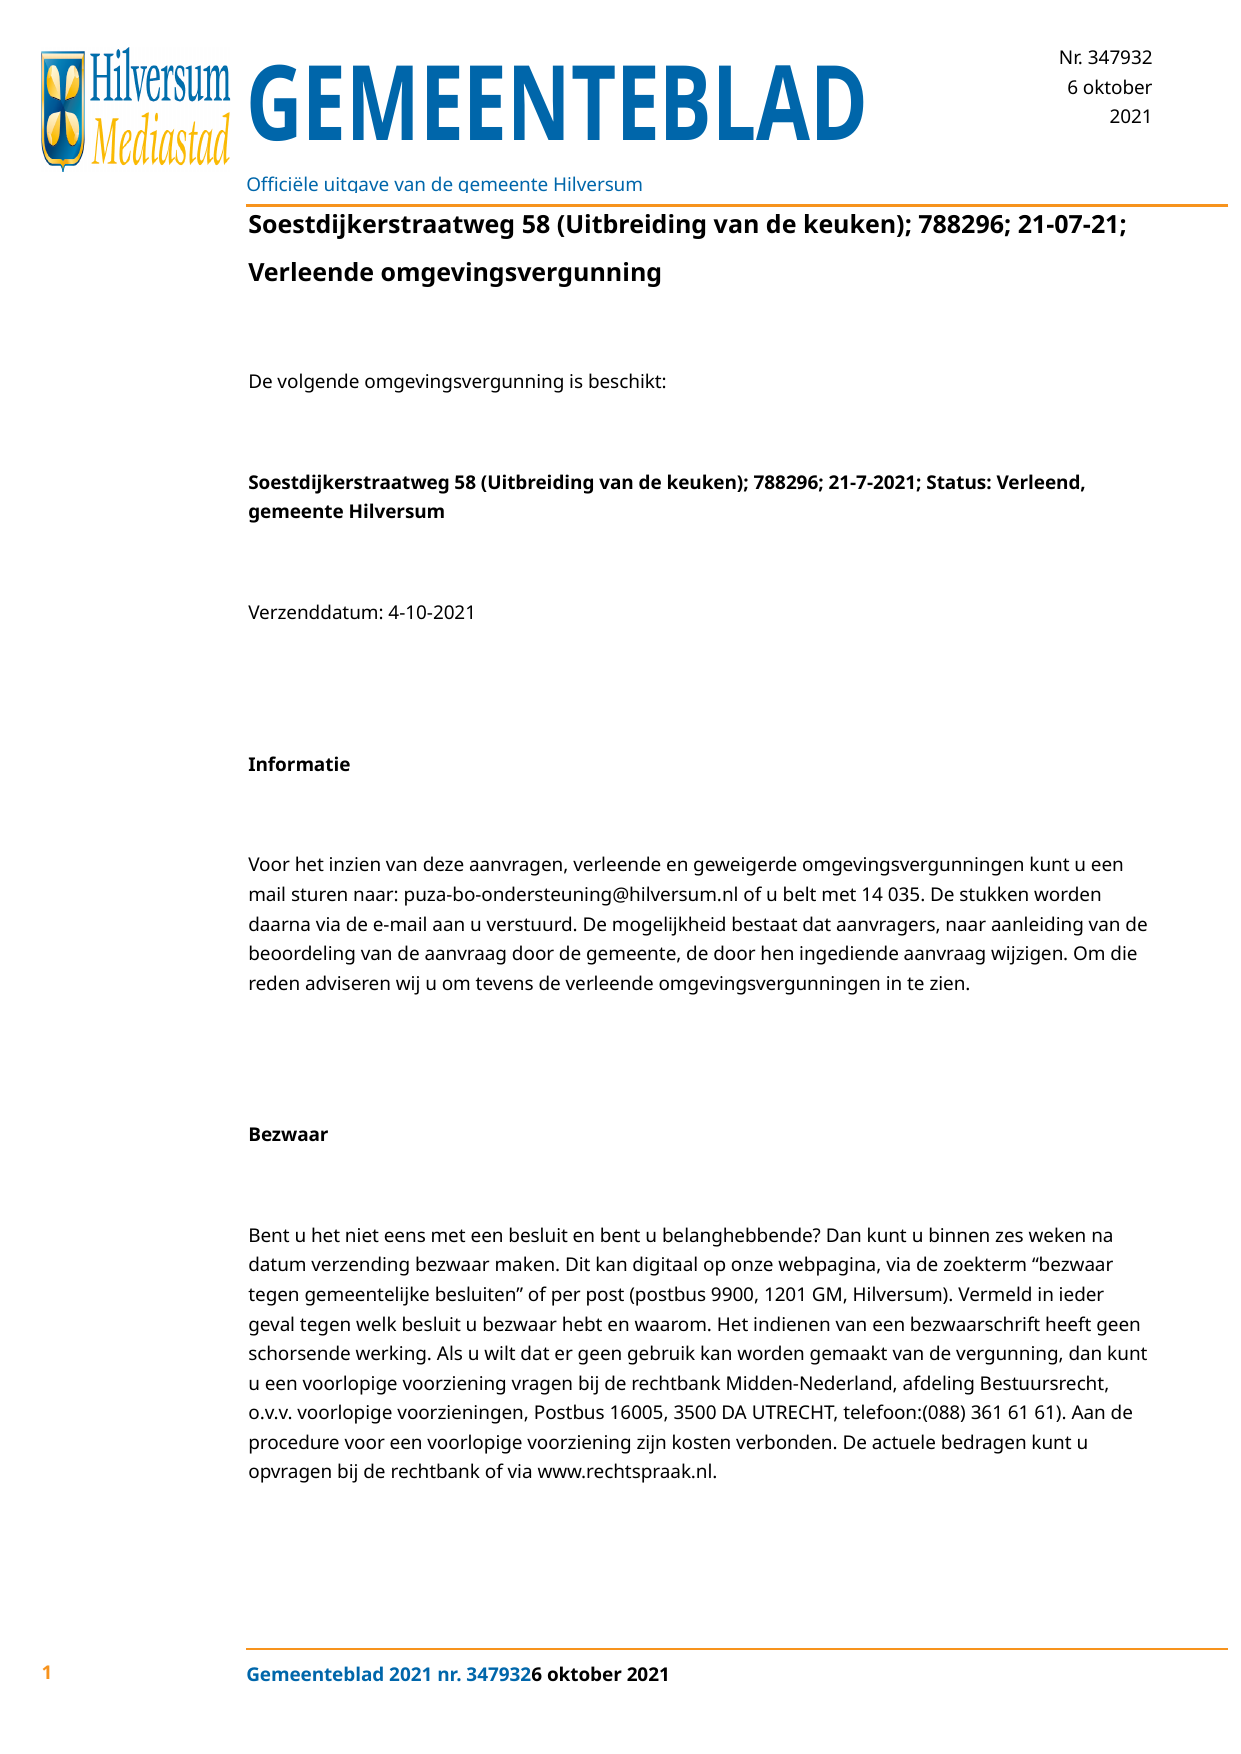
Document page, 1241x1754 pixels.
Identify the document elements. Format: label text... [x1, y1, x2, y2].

text Voor het inzien van deze aanvragen, verleende en geweigerde omgevingsvergunningen kunt u een mail sturen naar: puza-bo-ondersteuning@hilversum.nl of u belt met 14 035. De stukken worden daarna via de e-mail aan u verstuurd. De mogelijkheid bestaat dat aanvragers, naar aanleiding van de beoordeling van de aanvraag door de gemeente, de door hen ingediende aanvraag wijzigen. Om die reden adviseren wij u om tevens de verleende omgevingsvergunningen in te zien. [248, 852, 1152, 996]
text Bent u het niet eens met een besluit en bent u belanghebbende? Dan kunt u binnen zes weken na datum verzending bezwaar maken. Dit kan digitaal op onze webpagina, via de zoekterm “bezwaar tegen gemeentelijke besluiten” of per post (postbus 9900, 1201 GM, Hilversum). Vermeld in ieder geval tegen welk besluit u bezwaar hebt en waarom. Het indienen van een bezwaarschrift heeft geen schorsende werking. Als u wilt dat er geen gebruik kan worden gemaakt van de vergunning, dan kunt u een voorlopige voorziening vragen bij de rechtbank Midden-Nederland, afdeling Bestuursrecht, o.v.v. voorlopige voorzieningen, Postbus 16005, 3500 DA UTRECHT, telefoon:(088) 361 61 61). Aan de procedure voor een voorlopige voorziening zijn kosten verbonden. De actuele bedragen kunt u opvragen bij de rechtbank of via www.rechtspraak.nl. [248, 1222, 1152, 1484]
text De volgende omgevingsvergunning is beschikt: [248, 368, 1152, 394]
text Soestdijkerstraatweg 58 (Uitbreiding van de keuken); 788296; 21-7-2021; Status: Verleend, gemeente Hilversum [248, 469, 1152, 524]
text Informatie [248, 751, 1152, 777]
text Soestdijkerstraatweg 58 (Uitbreiding van de keuken); 788296; 21-07-21; Verleende omgevingsvergunning [248, 207, 1152, 288]
text Bezwaar [248, 1121, 1152, 1147]
text Verzenddatum: 4-10-2021 [248, 599, 1152, 625]
picture [41, 47, 231, 172]
